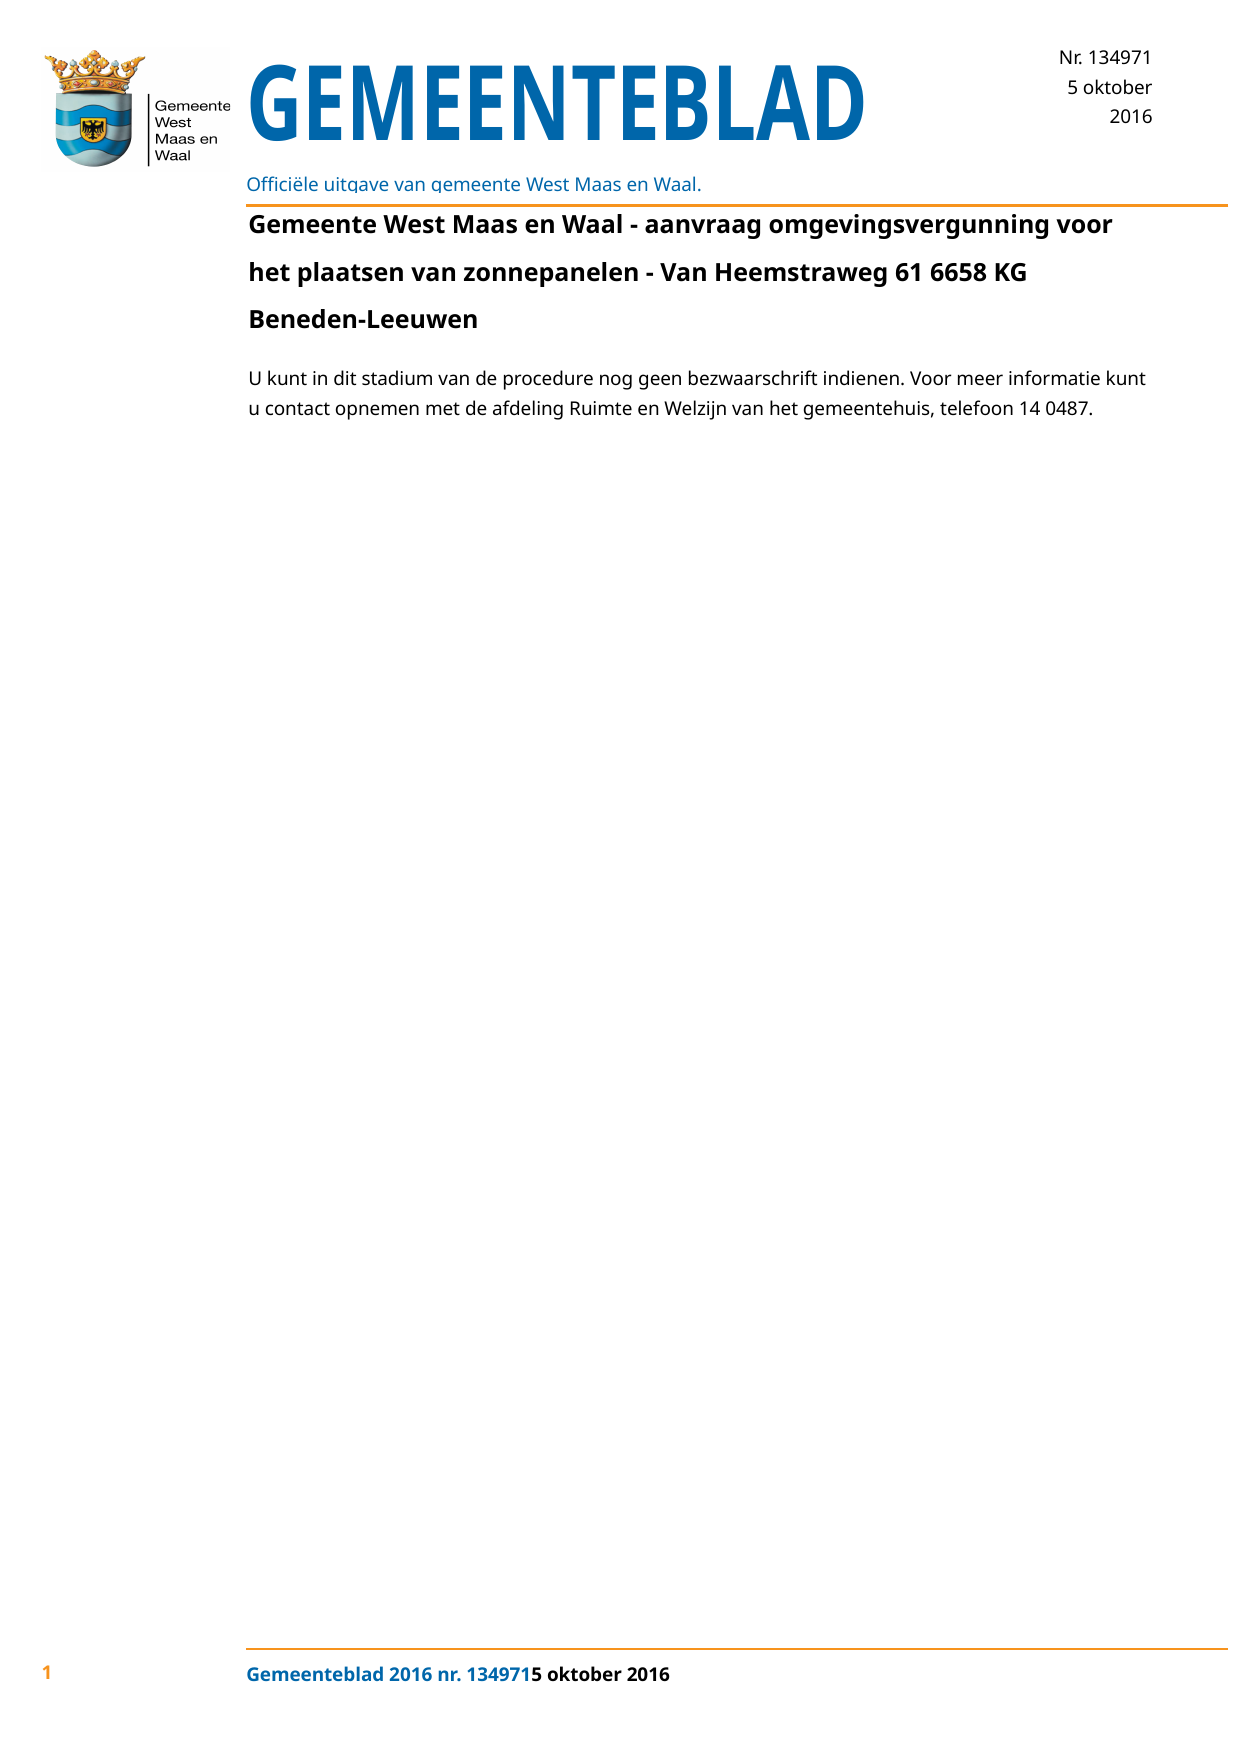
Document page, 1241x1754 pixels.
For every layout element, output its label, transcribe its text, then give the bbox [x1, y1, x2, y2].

text Gemeente West Maas en Waal - aanvraag omgevingsvergunning voor het plaatsen van zonnepanelen - Van Heemstraweg 61 6658 KG Beneden-Leeuwen [248, 207, 1152, 336]
picture [41, 47, 231, 172]
text U kunt in dit stadium van de procedure nog geen bezwaarschrift indienen. Voor meer informatie kunt u contact opnemen met de afdeling Ruimte en Welzijn van het gemeentehuis, telefoon 14 0487. [248, 366, 1152, 421]
